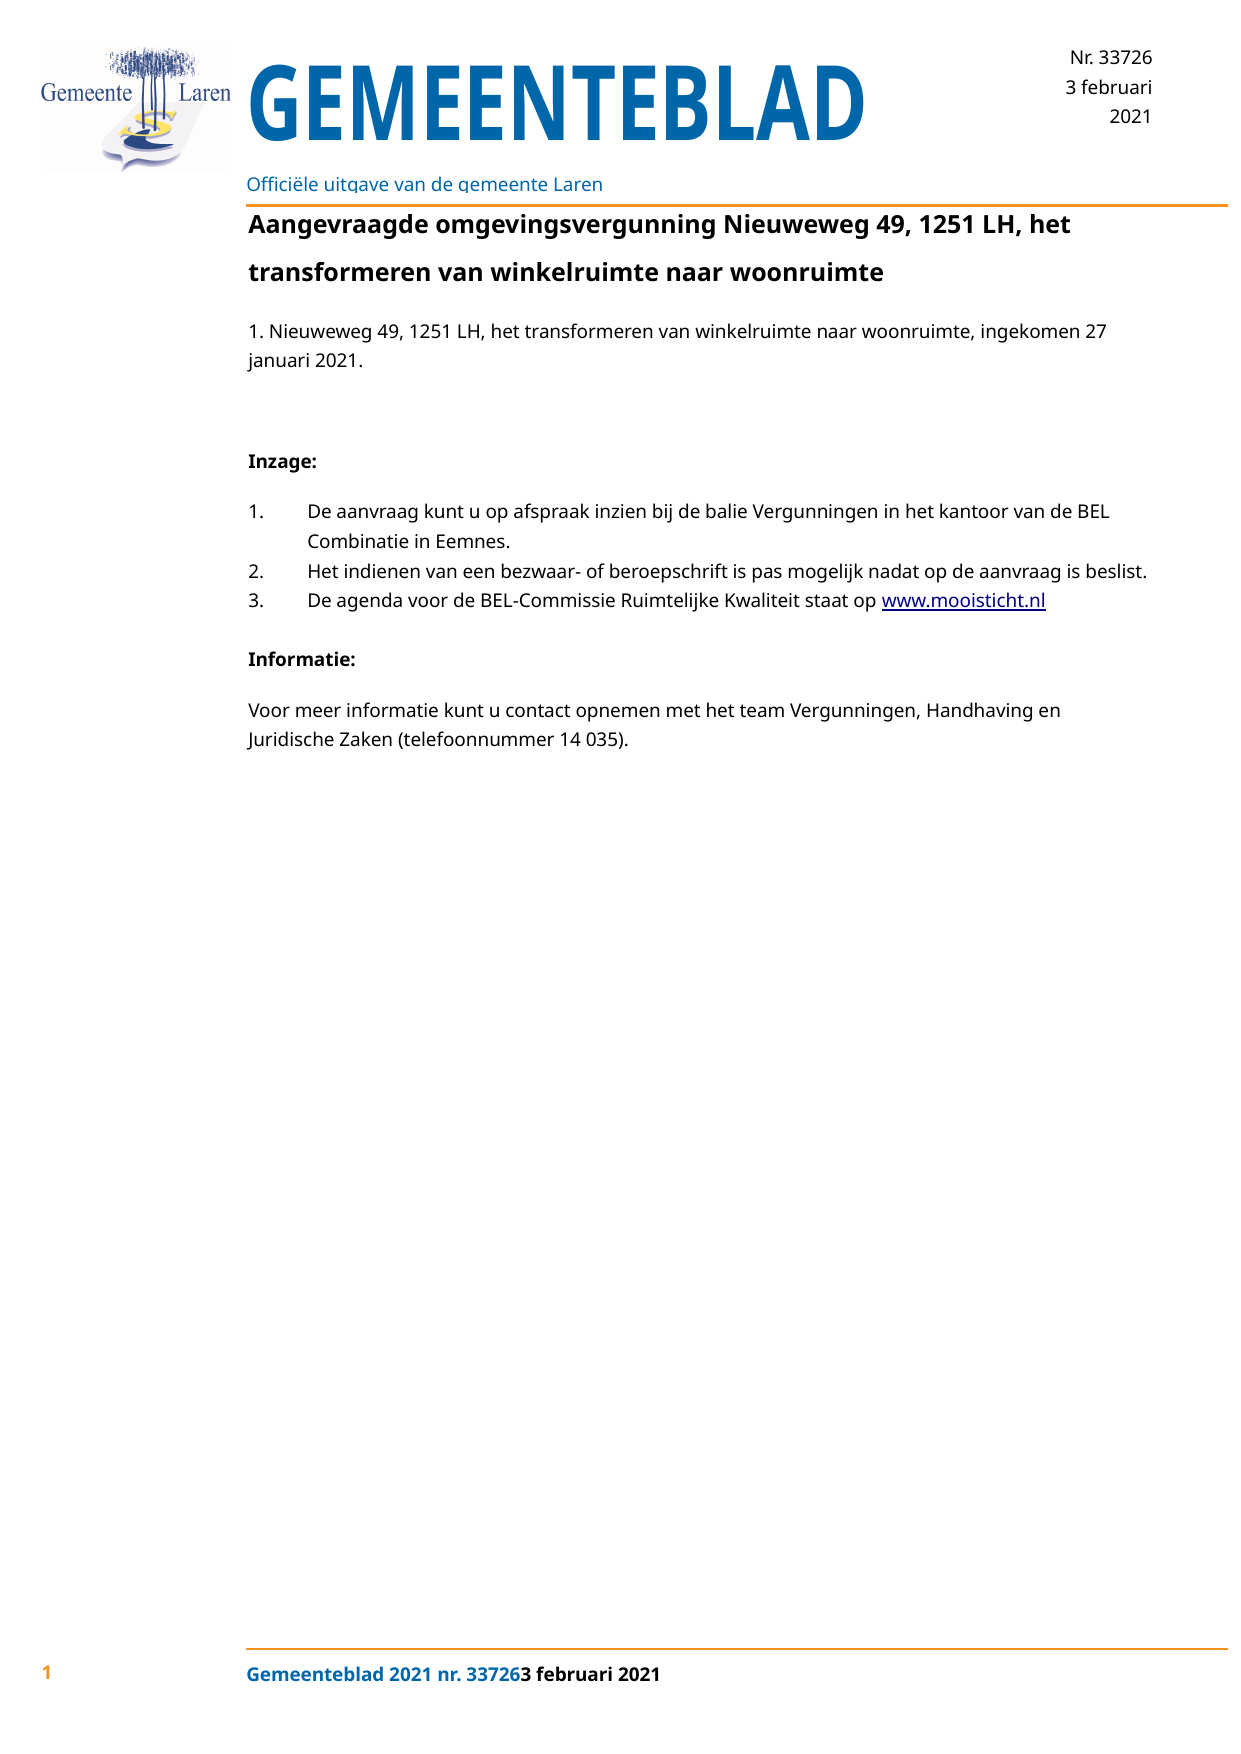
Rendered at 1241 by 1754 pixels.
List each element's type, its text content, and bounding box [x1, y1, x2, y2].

list De aanvraag kunt u op afspraak inzien bij de balie Vergunningen in het kantoor van de BEL Combinatie in Eemnes. [248, 499, 1152, 554]
list De agenda voor de BEL-Commissie Ruimtelijke Kwaliteit staat op www.mooisticht.nl [248, 587, 1152, 613]
text Voor meer informatie kunt u contact opnemen met het team Vergunningen, Handhaving en Juridische Zaken (telefoonnummer 14 035). [248, 697, 1152, 752]
text 1. Nieuweweg 49, 1251 LH, het transformeren van winkelruimte naar woonruimte, ingekomen 27 januari 2021. [248, 318, 1152, 373]
text Inzage: [248, 448, 1152, 474]
list Het indienen van een bezwaar- of beroepschrift is pas mogelijk nadat op de aanvraag is beslist. [248, 558, 1152, 584]
text Aangevraagde omgevingsvergunning Nieuweweg 49, 1251 LH, het transformeren van winkelruimte naar woonruimte [248, 207, 1152, 288]
picture [41, 47, 231, 172]
text Informatie: [248, 647, 1152, 672]
